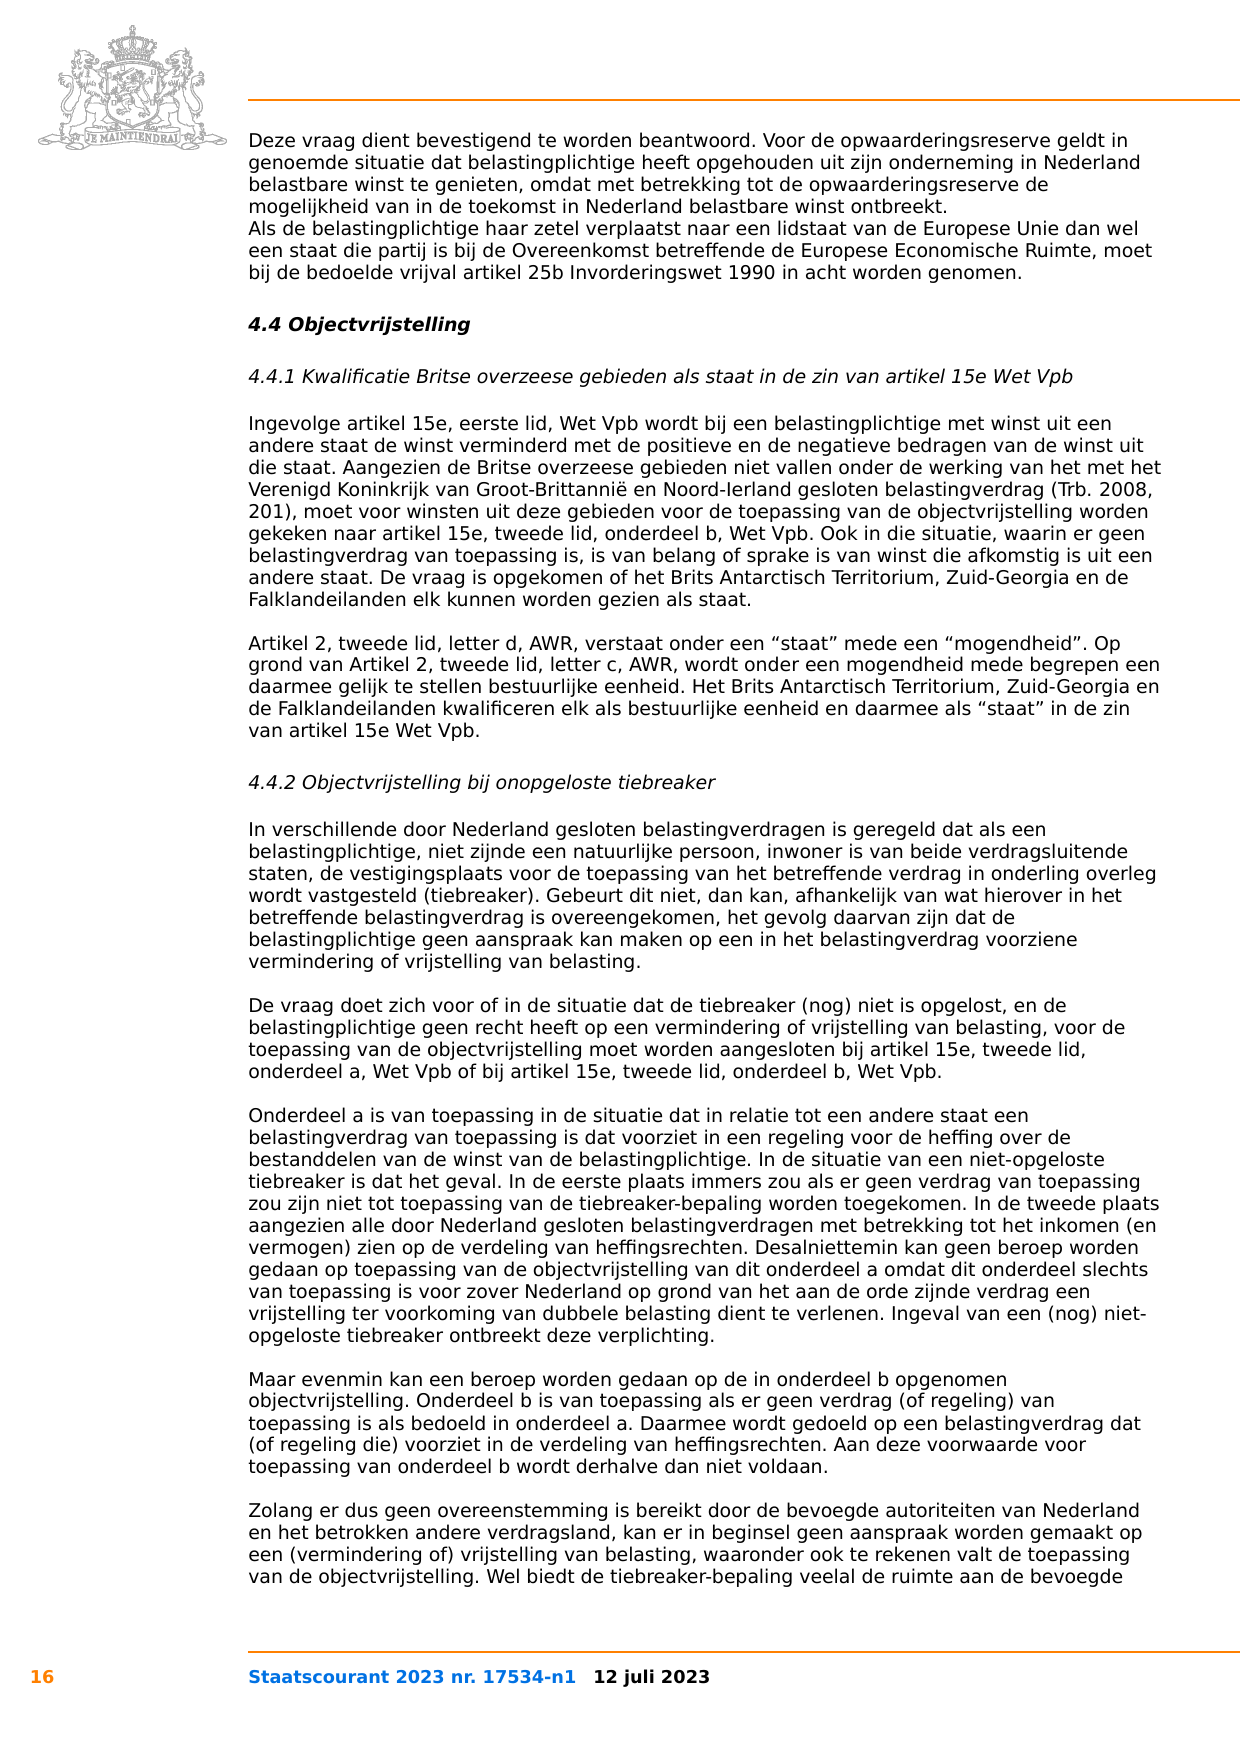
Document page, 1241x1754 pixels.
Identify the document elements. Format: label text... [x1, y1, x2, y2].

text Als de belastingplichtige haar zetel verplaatst naar een lidstaat van de Europese Unie dan wel een staat die partij is bij de Overeenkomst betreffende de Europese Economische Ruimte, moet bij de bedoelde vrijval artikel 25b Invorderingswet 1990 in acht worden genomen. [248, 218, 1163, 284]
picture [38, 25, 227, 150]
text Onderdeel a is van toepassing in de situatie dat in relatie tot een andere staat een belastingverdrag van toepassing is dat voorziet in een regeling voor de heffing over de bestanddelen van de winst van de belastingplichtige. In de situatie van een niet-opgeloste tiebreaker is dat het geval. In de eerste plaats immers zou als er geen verdrag van toepassing zou zijn niet tot toepassing van de tiebreaker-bepaling worden toegekomen. In de tweede plaats aangezien alle door Nederland gesloten belastingverdragen met betrekking tot het inkomen (en vermogen) zien op de verdeling van heffingsrechten. Desalniettemin kan geen beroep worden gedaan op toepassing van de objectvrijstelling van dit onderdeel a omdat dit onderdeel slechts van toepassing is voor zover Nederland op grond van het aan de orde zijnde verdrag een vrijstelling ter voorkoming van dubbele belasting dient te verlenen. Ingeval van een (nog) niet-opgeloste tiebreaker ontbreekt deze verplichting. [248, 1105, 1163, 1347]
text De vraag doet zich voor of in de situatie dat de tiebreaker (nog) niet is opgelost, en de belastingplichtige geen recht heeft op een vermindering of vrijstelling van belasting, voor de toepassing van de objectvrijstelling moet worden aangesloten bij artikel 15e, tweede lid, onderdeel a, Wet Vpb of bij artikel 15e, tweede lid, onderdeel b, Wet Vpb. [248, 995, 1163, 1083]
subtitle 4.4.2 Objectvrijstelling bij onopgeloste tiebreaker [248, 772, 1163, 794]
text In verschillende door Nederland gesloten belastingverdragen is geregeld dat als een belastingplichtige, niet zijnde een natuurlijke persoon, inwoner is van beide verdragsluitende staten, de vestigingsplaats voor de toepassing van het betreffende verdrag in onderling overleg wordt vastgesteld (tiebreaker). Gebeurt dit niet, dan kan, afhankelijk van wat hierover in het betreffende belastingverdrag is overeengekomen, het gevolg daarvan zijn dat de belastingplichtige geen aanspraak kan maken op een in het belastingverdrag voorziene vermindering of vrijstelling van belasting. [248, 819, 1163, 973]
subtitle 4.4 Objectvrijstelling [248, 314, 1163, 336]
text Artikel 2, tweede lid, letter d, AWR, verstaat onder een “staat” mede een “mogendheid”. Op grond van Artikel 2, tweede lid, letter c, AWR, wordt onder een mogendheid mede begrepen een daarmee gelijk te stellen bestuurlijke eenheid. Het Brits Antarctisch Territorium, Zuid-Georgia en de Falklandeilanden kwalificeren elk als bestuurlijke eenheid en daarmee als “staat” in de zin van artikel 15e Wet Vpb. [248, 632, 1163, 742]
text Zolang er dus geen overeenstemming is bereikt door de bevoegde autoriteiten van Nederland en het betrokken andere verdragsland, kan er in beginsel geen aanspraak worden gemaakt op een (vermindering of) vrijstelling van belasting, waaronder ook te rekenen valt de toepassing van de objectvrijstelling. Wel biedt de tiebreaker-bepaling veelal de ruimte aan de bevoegde [248, 1500, 1163, 1588]
text Ingevolge artikel 15e, eerste lid, Wet Vpb wordt bij een belastingplichtige met winst uit een andere staat de winst verminderd met de positieve en de negatieve bedragen van de winst uit die staat. Aangezien de Britse overzeese gebieden niet vallen onder de werking van het met het Verenigd Koninkrijk van Groot-Brittannië en Noord-Ierland gesloten belastingverdrag (Trb. 2008, 201), moet voor winsten uit deze gebieden voor de toepassing van de objectvrijstelling worden gekeken naar artikel 15e, tweede lid, onderdeel b, Wet Vpb. Ook in die situatie, waarin er geen belastingverdrag van toepassing is, is van belang of sprake is van winst die afkomstig is uit een andere staat. De vraag is opgekomen of het Brits Antarctisch Territorium, Zuid-Georgia en de Falklandeilanden elk kunnen worden gezien als staat. [248, 413, 1163, 611]
subtitle 4.4.1 Kwalificatie Britse overzeese gebieden als staat in de zin van artikel 15e Wet Vpb [248, 366, 1163, 388]
text Deze vraag dient bevestigend te worden beantwoord. Voor de opwaarderingsreserve geldt in genoemde situatie dat belastingplichtige heeft opgehouden uit zijn onderneming in Nederland belastbare winst te genieten, omdat met betrekking tot de opwaarderingsreserve de mogelijkheid van in de toekomst in Nederland belastbare winst ontbreekt. [248, 130, 1163, 218]
text Maar evenmin kan een beroep worden gedaan op de in onderdeel b opgenomen objectvrijstelling. Onderdeel b is van toepassing als er geen verdrag (of regeling) van toepassing is als bedoeld in onderdeel a. Daarmee wordt gedoeld op een belastingverdrag dat (of regeling die) voorziet in de verdeling van heffingsrechten. Aan deze voorwaarde voor toepassing van onderdeel b wordt derhalve dan niet voldaan. [248, 1368, 1163, 1478]
